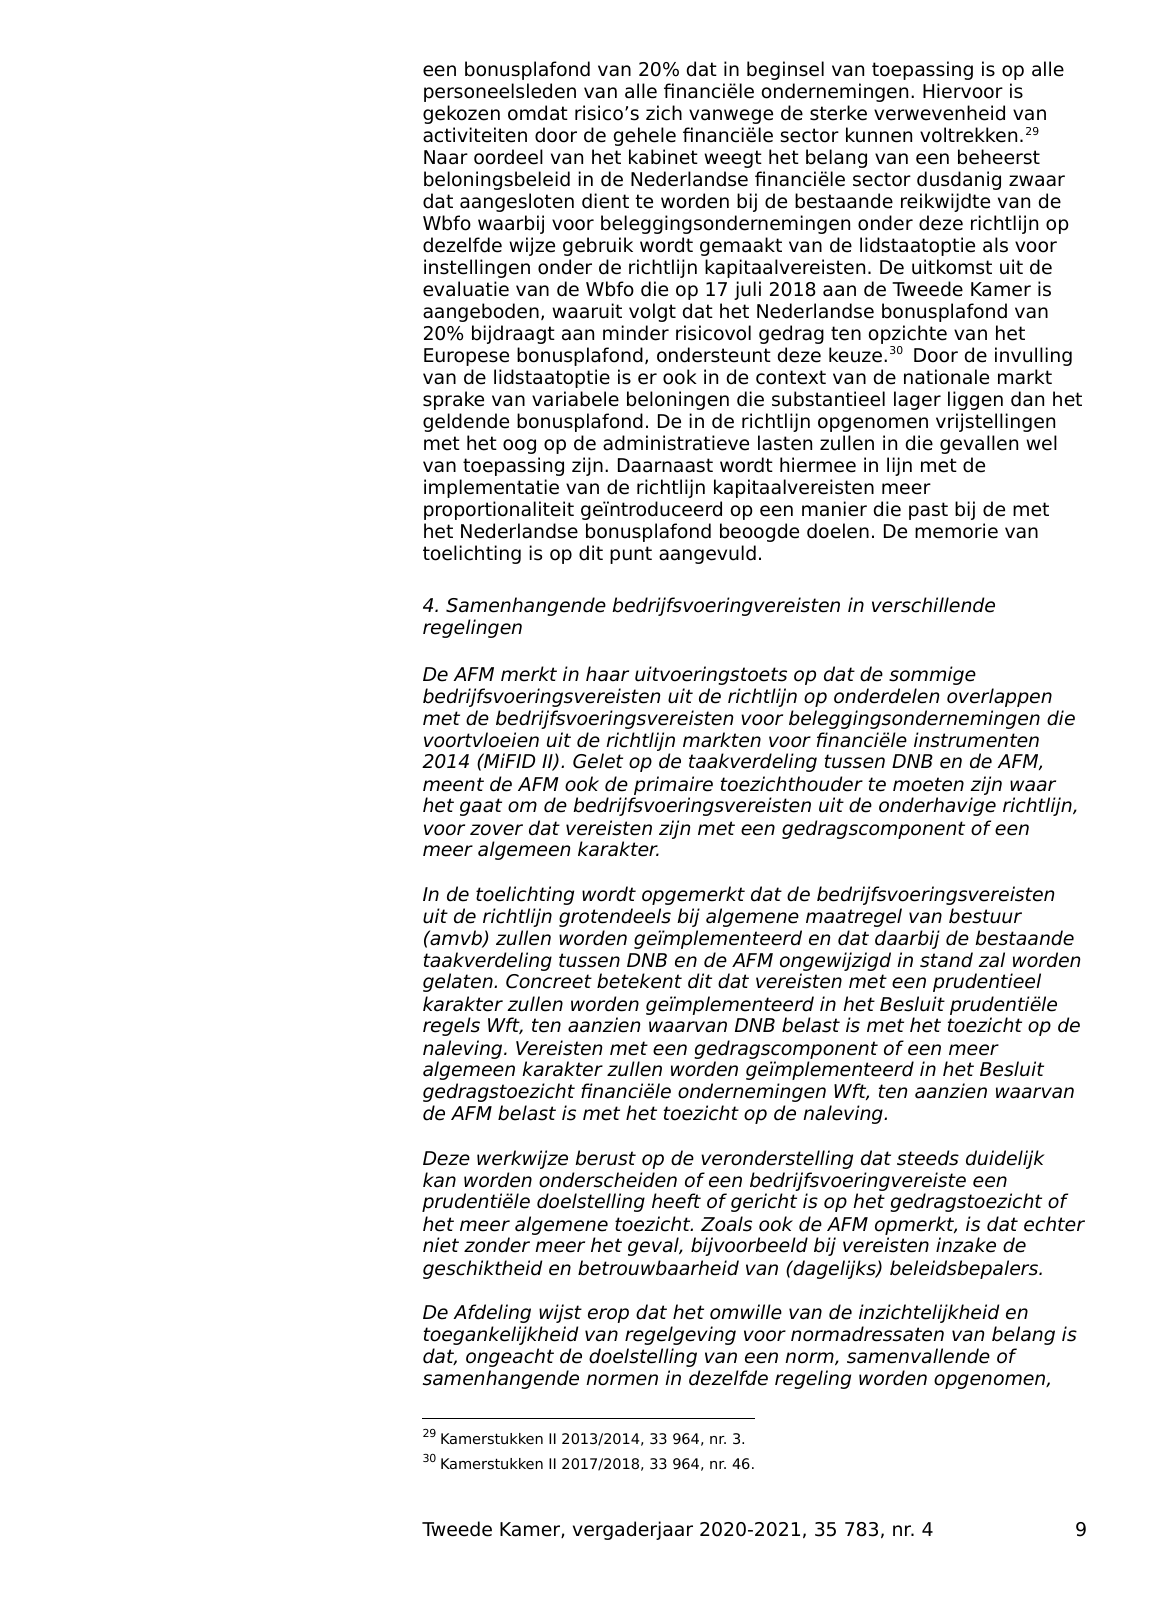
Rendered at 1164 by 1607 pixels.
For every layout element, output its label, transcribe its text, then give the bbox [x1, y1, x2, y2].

text Kamerstukken II 2013/2014, 33 964, nr. 3. [422, 1427, 1087, 1449]
text Deze werkwijze berust op de veronderstelling dat steeds duidelijk kan worden onderscheiden of een bedrijfsvoeringvereiste een prudentiële doelstelling heeft of gericht is op het gedragstoezicht of het meer algemene toezicht. Zoals ook de AFM opmerkt, is dat echter niet zonder meer het geval, bijvoorbeeld bij vereisten inzake de geschiktheid en betrouwbaarheid van (dagelijks) beleidsbepalers. [422, 1147, 1087, 1279]
text De Afdeling wijst erop dat het omwille van de inzichtelijkheid en toegankelijkheid van regelgeving voor normadressaten van belang is dat, ongeacht de doelstelling van een norm, samenvallende of samenhangende normen in dezelfde regeling worden opgenomen, [422, 1302, 1087, 1389]
text Kamerstukken II 2017/2018, 33 964, nr. 46. [422, 1452, 1087, 1474]
text De AFM merkt in haar uitvoeringstoets op dat de sommige bedrijfsvoeringsvereisten uit de richtlijn op onderdelen overlappen met de bedrijfsvoeringsvereisten voor beleggingsondernemingen die voortvloeien uit de richtlijn markten voor financiële instrumenten 2014 (MiFID II). Gelet op de taakverdeling tussen DNB en de AFM, meent de AFM ook de primaire toezichthouder te moeten zijn waar het gaat om de bedrijfsvoeringsvereisten uit de onderhavige richtlijn, voor zover dat vereisten zijn met een gedragscomponent of een meer algemeen karakter. [422, 663, 1087, 861]
text een bonusplafond van 20% dat in beginsel van toepassing is op alle personeelsleden van alle financiële ondernemingen. Hiervoor is gekozen omdat risico’s zich vanwege de sterke verwevenheid van activiteiten door de gehele financiële sector kunnen voltrekken. Naar oordeel van het kabinet weegt het belang van een beheerst beloningsbeleid in de Nederlandse financiële sector dusdanig zwaar dat aangesloten dient te worden bij de bestaande reikwijdte van de Wbfo waarbij voor beleggingsondernemingen onder deze richtlijn op dezelfde wijze gebruik wordt gemaakt van de lidstaatoptie als voor instellingen onder de richtlijn kapitaalvereisten. De uitkomst uit de evaluatie van de Wbfo die op 17 juli 2018 aan de Tweede Kamer is aangeboden, waaruit volgt dat het Nederlandse bonusplafond van 20% bijdraagt aan minder risicovol gedrag ten opzichte van het Europese bonusplafond, ondersteunt deze keuze. Door de invulling van de lidstaatoptie is er ook in de context van de nationale markt sprake van variabele beloningen die substantieel lager liggen dan het geldende bonusplafond. De in de richtlijn opgenomen vrijstellingen met het oog op de administratieve lasten zullen in die gevallen wel van toepassing zijn. Daarnaast wordt hiermee in lijn met de implementatie van de richtlijn kapitaalvereisten meer proportionaliteit geïntroduceerd op een manier die past bij de met het Nederlandse bonusplafond beoogde doelen. De memorie van toelichting is op dit punt aangevuld. [422, 59, 1087, 564]
subtitle 4. Samenhangende bedrijfsvoeringvereisten in verschillende regelingen [422, 594, 1087, 638]
text In de toelichting wordt opgemerkt dat de bedrijfsvoeringsvereisten uit de richtlijn grotendeels bij algemene maatregel van bestuur (amvb) zullen worden geïmplementeerd en dat daarbij de bestaande taakverdeling tussen DNB en de AFM ongewijzigd in stand zal worden gelaten. Concreet betekent dit dat vereisten met een prudentieel karakter zullen worden geïmplementeerd in het Besluit prudentiële regels Wft, ten aanzien waarvan DNB belast is met het toezicht op de naleving. Vereisten met een gedragscomponent of een meer algemeen karakter zullen worden geïmplementeerd in het Besluit gedragstoezicht financiële ondernemingen Wft, ten aanzien waarvan de AFM belast is met het toezicht op de naleving. [422, 883, 1087, 1125]
